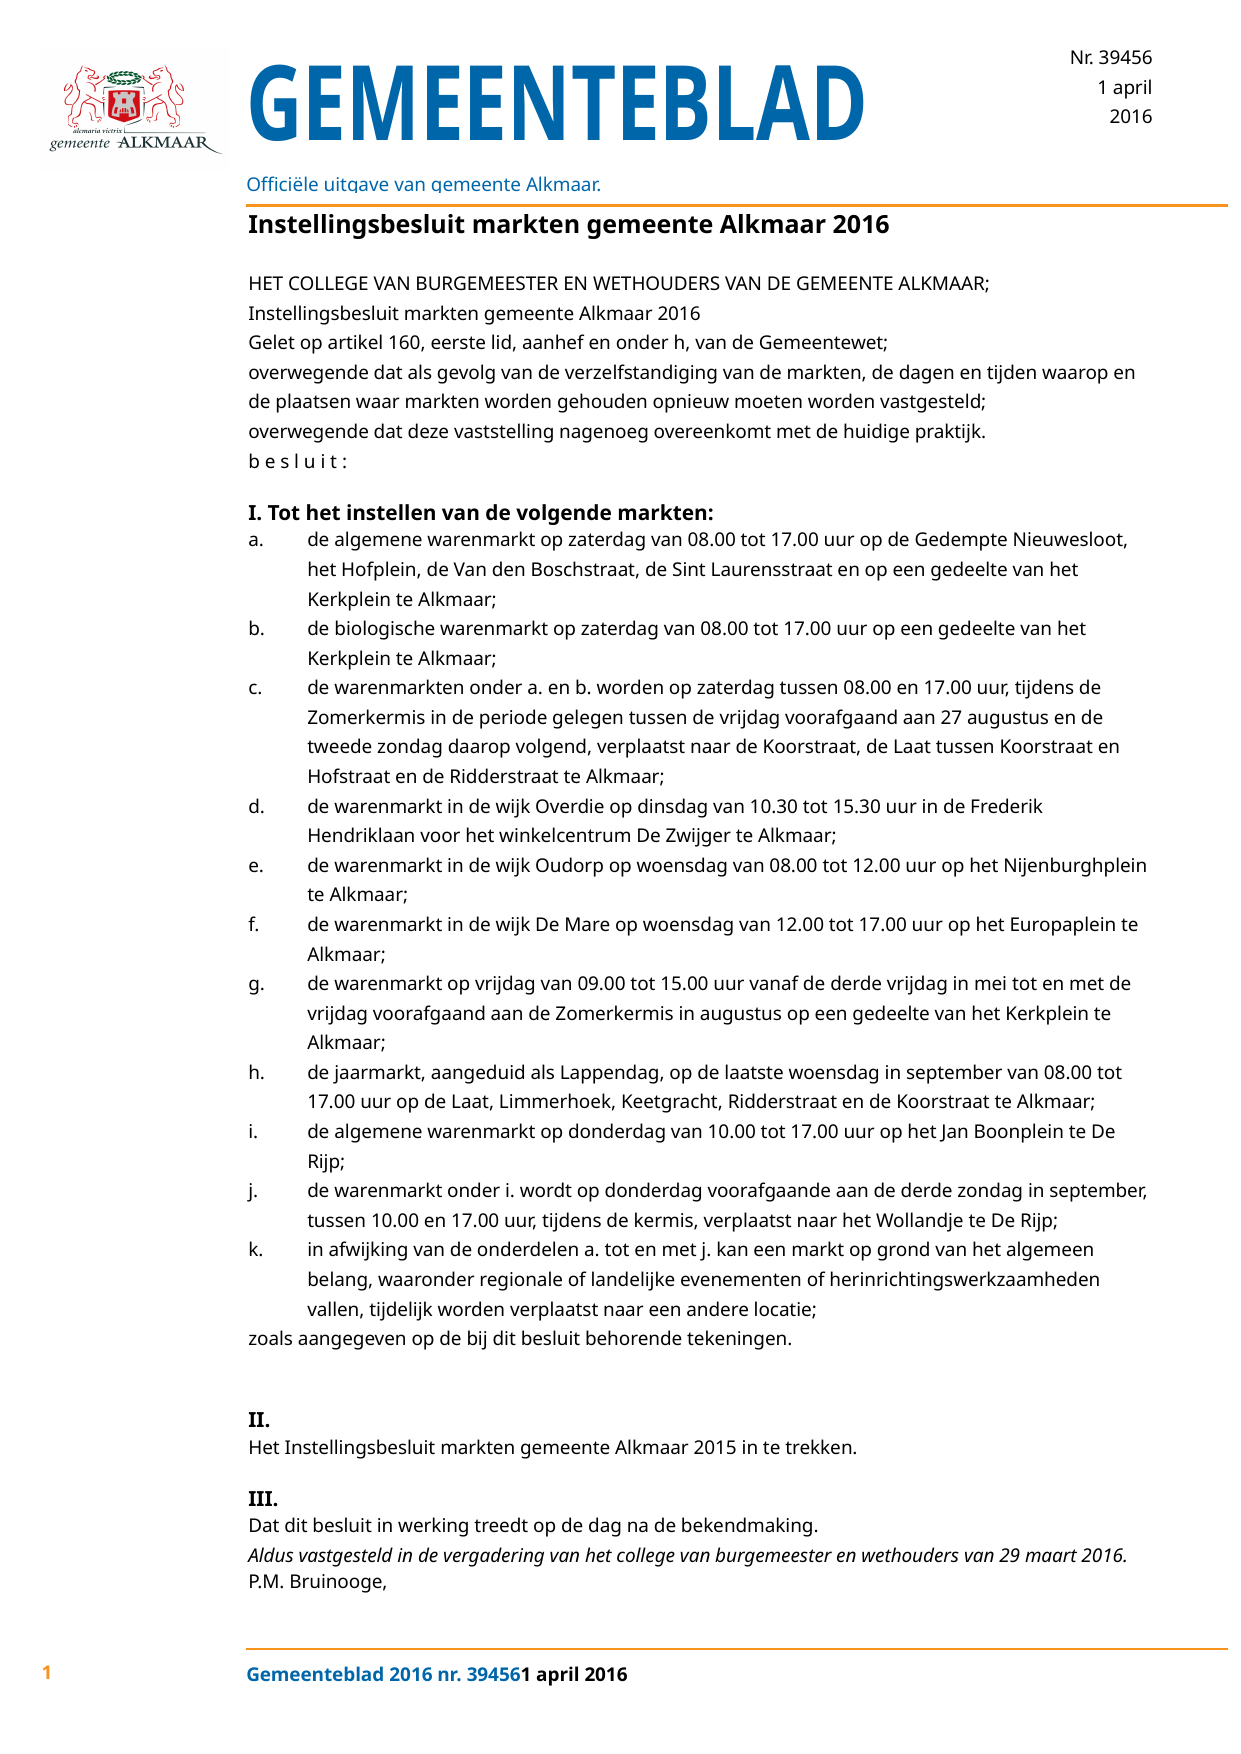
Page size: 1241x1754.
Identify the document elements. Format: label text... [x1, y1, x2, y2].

text Het Instellingsbesluit markten gemeente Alkmaar 2015 in te trekken. [248, 1434, 1152, 1459]
list de warenmarkt in de wijk Overdie op dinsdag van 10.30 tot 15.30 uur in de Frederik Hendriklaan voor het winkelcentrum De Zwijger te Alkmaar; [248, 793, 1152, 848]
text III. [248, 1484, 1152, 1513]
text Instellingsbesluit markten gemeente Alkmaar 2016 [248, 300, 1152, 326]
list de algemene warenmarkt op donderdag van 10.00 tot 17.00 uur op het Jan Boonplein te De Rijp; [248, 1118, 1152, 1174]
text HET COLLEGE VAN BURGEMEESTER EN WETHOUDERS VAN DE GEMEENTE ALKMAAR; [248, 270, 1152, 296]
picture [41, 47, 231, 172]
text Gelet op artikel 160, eerste lid, aanhef en onder h, van de Gemeentewet; [248, 329, 1152, 355]
text overwegende dat deze vaststelling nagenoeg overeenkomt met de huidige praktijk. [248, 418, 1152, 444]
text Aldus vastgesteld in de vergadering van het college van burgemeester en wethouders van 29 maart 2016. [248, 1542, 1152, 1568]
list de warenmarkt op vrijdag van 09.00 tot 15.00 uur vanaf de derde vrijdag in mei tot en met de vrijdag voorafgaand aan de Zomerkermis in augustus op een gedeelte van het Kerkplein te Alkmaar; [248, 970, 1152, 1055]
list de warenmarkt in de wijk Oudorp op woensdag van 08.00 tot 12.00 uur op het Nijenburghplein te Alkmaar; [248, 852, 1152, 907]
list de warenmarkt onder i. wordt op donderdag voorafgaande aan de derde zondag in september, tussen 10.00 en 17.00 uur, tijdens de kermis, verplaatst naar het Wollandje te De Rijp; [248, 1177, 1152, 1233]
text zoals aangegeven op de bij dit besluit behorende tekeningen. [248, 1325, 1152, 1351]
text b e s l u i t : [248, 448, 1152, 473]
text overwegende dat als gevolg van de verzelfstandiging van de markten, de dagen en tijden waarop en de plaatsen waar markten worden gehouden opnieuw moeten worden vastgesteld; [248, 359, 1152, 414]
text P.M. Bruinooge, [248, 1568, 1152, 1594]
list de jaarmarkt, aangeduid als Lappendag, op de laatste woensdag in september van 08.00 tot 17.00 uur op de Laat, Limmerhoek, Keetgracht, Ridderstraat en de Koorstraat te Alkmaar; [248, 1059, 1152, 1114]
text I. Tot het instellen van de volgende markten: [248, 498, 1152, 527]
list de warenmarkten onder a. en b. worden op zaterdag tussen 08.00 en 17.00 uur, tijdens de Zomerkermis in de periode gelegen tussen de vrijdag voorafgaand aan 27 augustus en de tweede zondag daarop volgend, verplaatst naar de Koorstraat, de Laat tussen Koorstraat en Hofstraat en de Ridderstraat te Alkmaar; [248, 674, 1152, 789]
list de algemene warenmarkt op zaterdag van 08.00 tot 17.00 uur op de Gedempte Nieuwesloot, het Hofplein, de Van den Boschstraat, de Sint Laurensstraat en op een gedeelte van het Kerkplein te Alkmaar; [248, 527, 1152, 612]
text Dat dit besluit in werking treedt op de dag na de bekendmaking. [248, 1513, 1152, 1538]
list in afwijking van de onderdelen a. tot en met j. kan een markt op grond van het algemeen belang, waaronder regionale of landelijke evenementen of herinrichtingswerkzaamheden vallen, tijdelijk worden verplaatst naar een andere locatie; [248, 1237, 1152, 1322]
text II. [248, 1405, 1152, 1434]
list de warenmarkt in de wijk De Mare op woensdag van 12.00 tot 17.00 uur op het Europaplein te Alkmaar; [248, 911, 1152, 967]
text Instellingsbesluit markten gemeente Alkmaar 2016 [248, 207, 1152, 241]
list de biologische warenmarkt op zaterdag van 08.00 tot 17.00 uur op een gedeelte van het Kerkplein te Alkmaar; [248, 615, 1152, 671]
